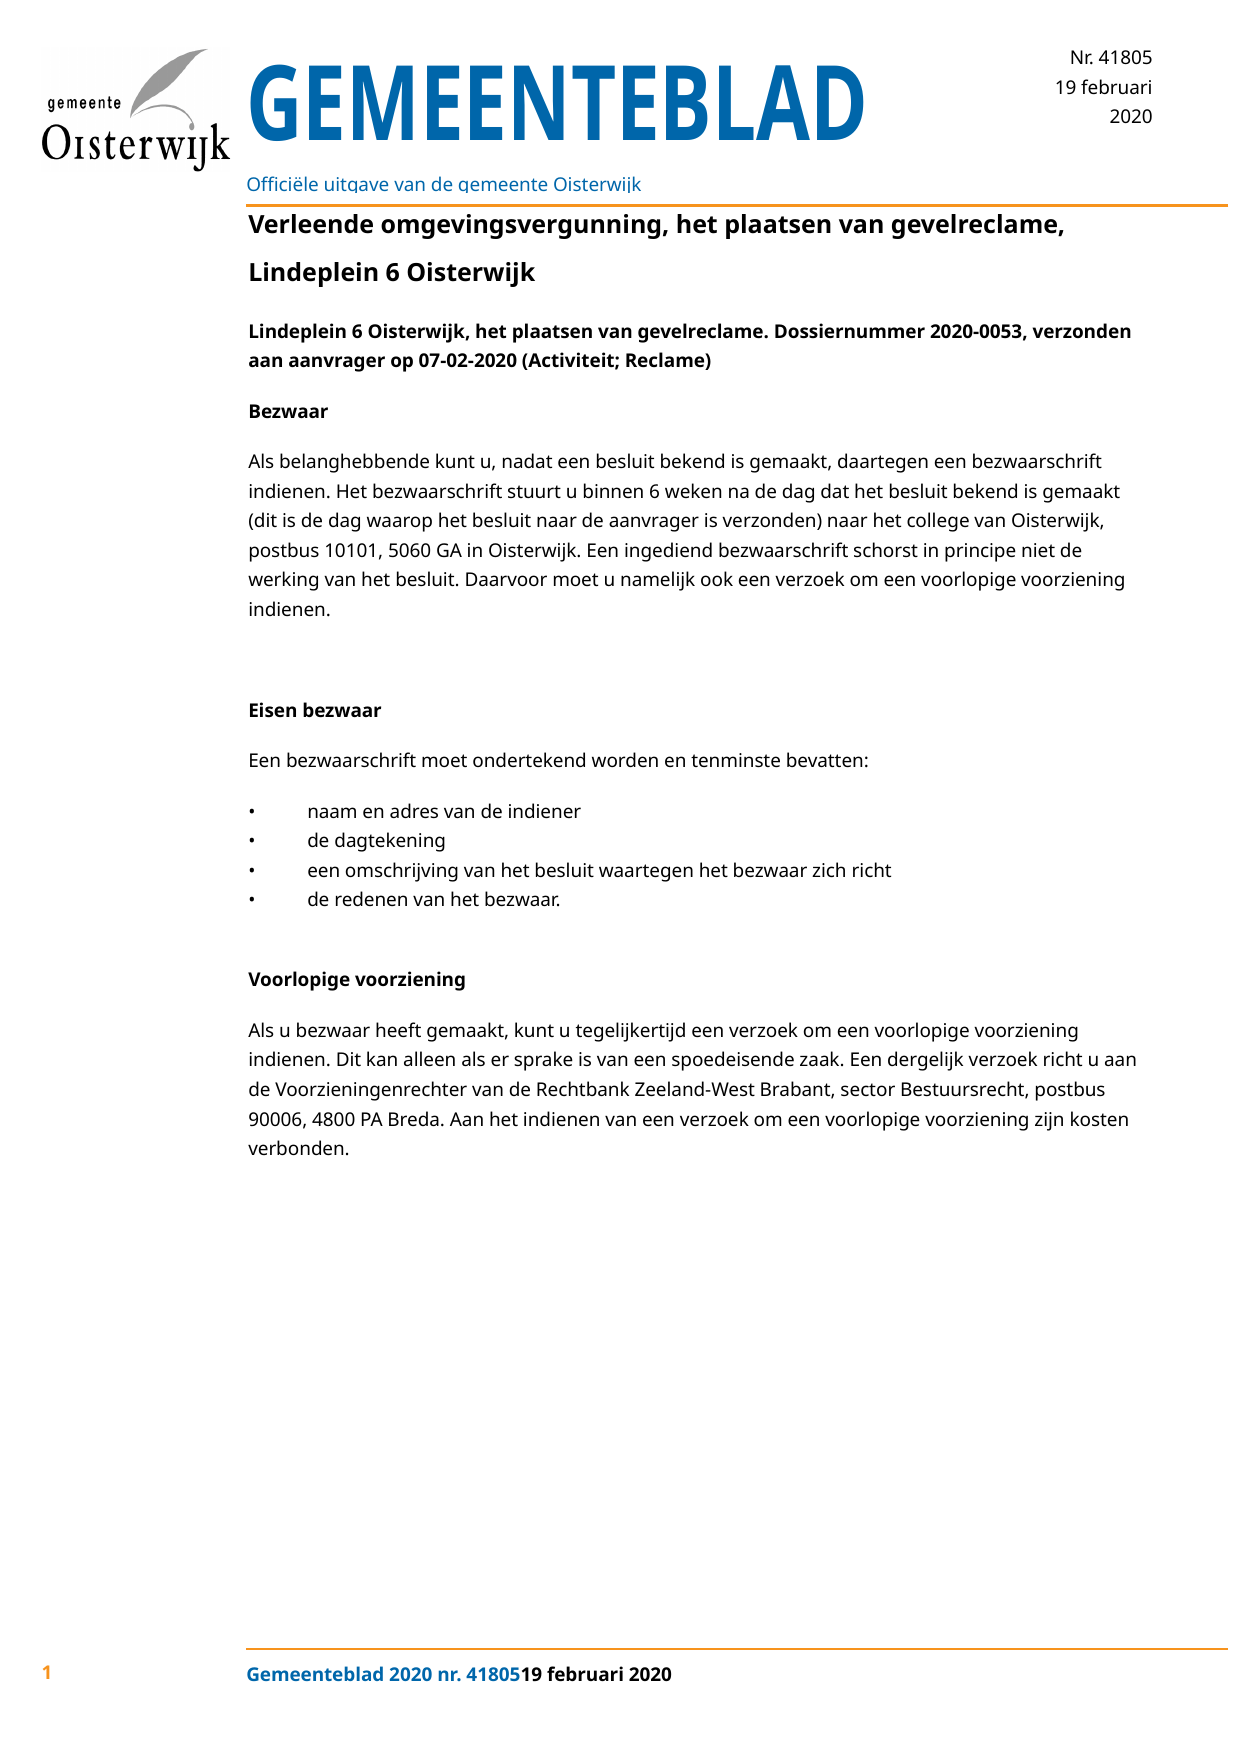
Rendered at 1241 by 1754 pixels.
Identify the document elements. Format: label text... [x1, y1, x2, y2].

text Een bezwaarschrift moet ondertekend worden en tenminste bevatten: [248, 747, 1152, 773]
text Verleende omgevingsvergunning, het plaatsen van gevelreclame, Lindeplein 6 Oisterwijk [248, 207, 1152, 288]
list naam en adres van de indiener [248, 798, 1152, 824]
text Eisen bezwaar [248, 697, 1152, 723]
text Lindeplein 6 Oisterwijk, het plaatsen van gevelreclame. Dossiernummer 2020-0053, verzonden aan aanvrager op 07-02-2020 (Activiteit; Reclame) [248, 318, 1152, 373]
text Als belanghebbende kunt u, nadat een besluit bekend is gemaakt, daartegen een bezwaarschrift indienen. Het bezwaarschrift stuurt u binnen 6 weken na de dag dat het besluit bekend is gemaakt (dit is de dag waarop het besluit naar de aanvrager is verzonden) naar het college van Oisterwijk, postbus 10101, 5060 GA in Oisterwijk. Een ingediend bezwaarschrift schorst in principe niet de werking van het besluit. Daarvoor moet u namelijk ook een verzoek om een voorlopige voorziening indienen. [248, 448, 1152, 622]
list de redenen van het bezwaar. [248, 887, 1152, 912]
text Voorlopige voorziening [248, 967, 1152, 992]
text Bezwaar [248, 398, 1152, 424]
picture [41, 47, 231, 172]
list de dagtekening [248, 827, 1152, 853]
text Als u bezwaar heeft gemaakt, kunt u tegelijkertijd een verzoek om een voorlopige voorziening indienen. Dit kan alleen als er sprake is van een spoedeisende zaak. Een dergelijk verzoek richt u aan de Voorzieningenrechter van de Rechtbank Zeeland-West Brabant, sector Bestuursrecht, postbus 90006, 4800 PA Breda. Aan het indienen van een verzoek om een voorlopige voorziening zijn kosten verbonden. [248, 1017, 1152, 1161]
list een omschrijving van het besluit waartegen het bezwaar zich richt [248, 857, 1152, 883]
